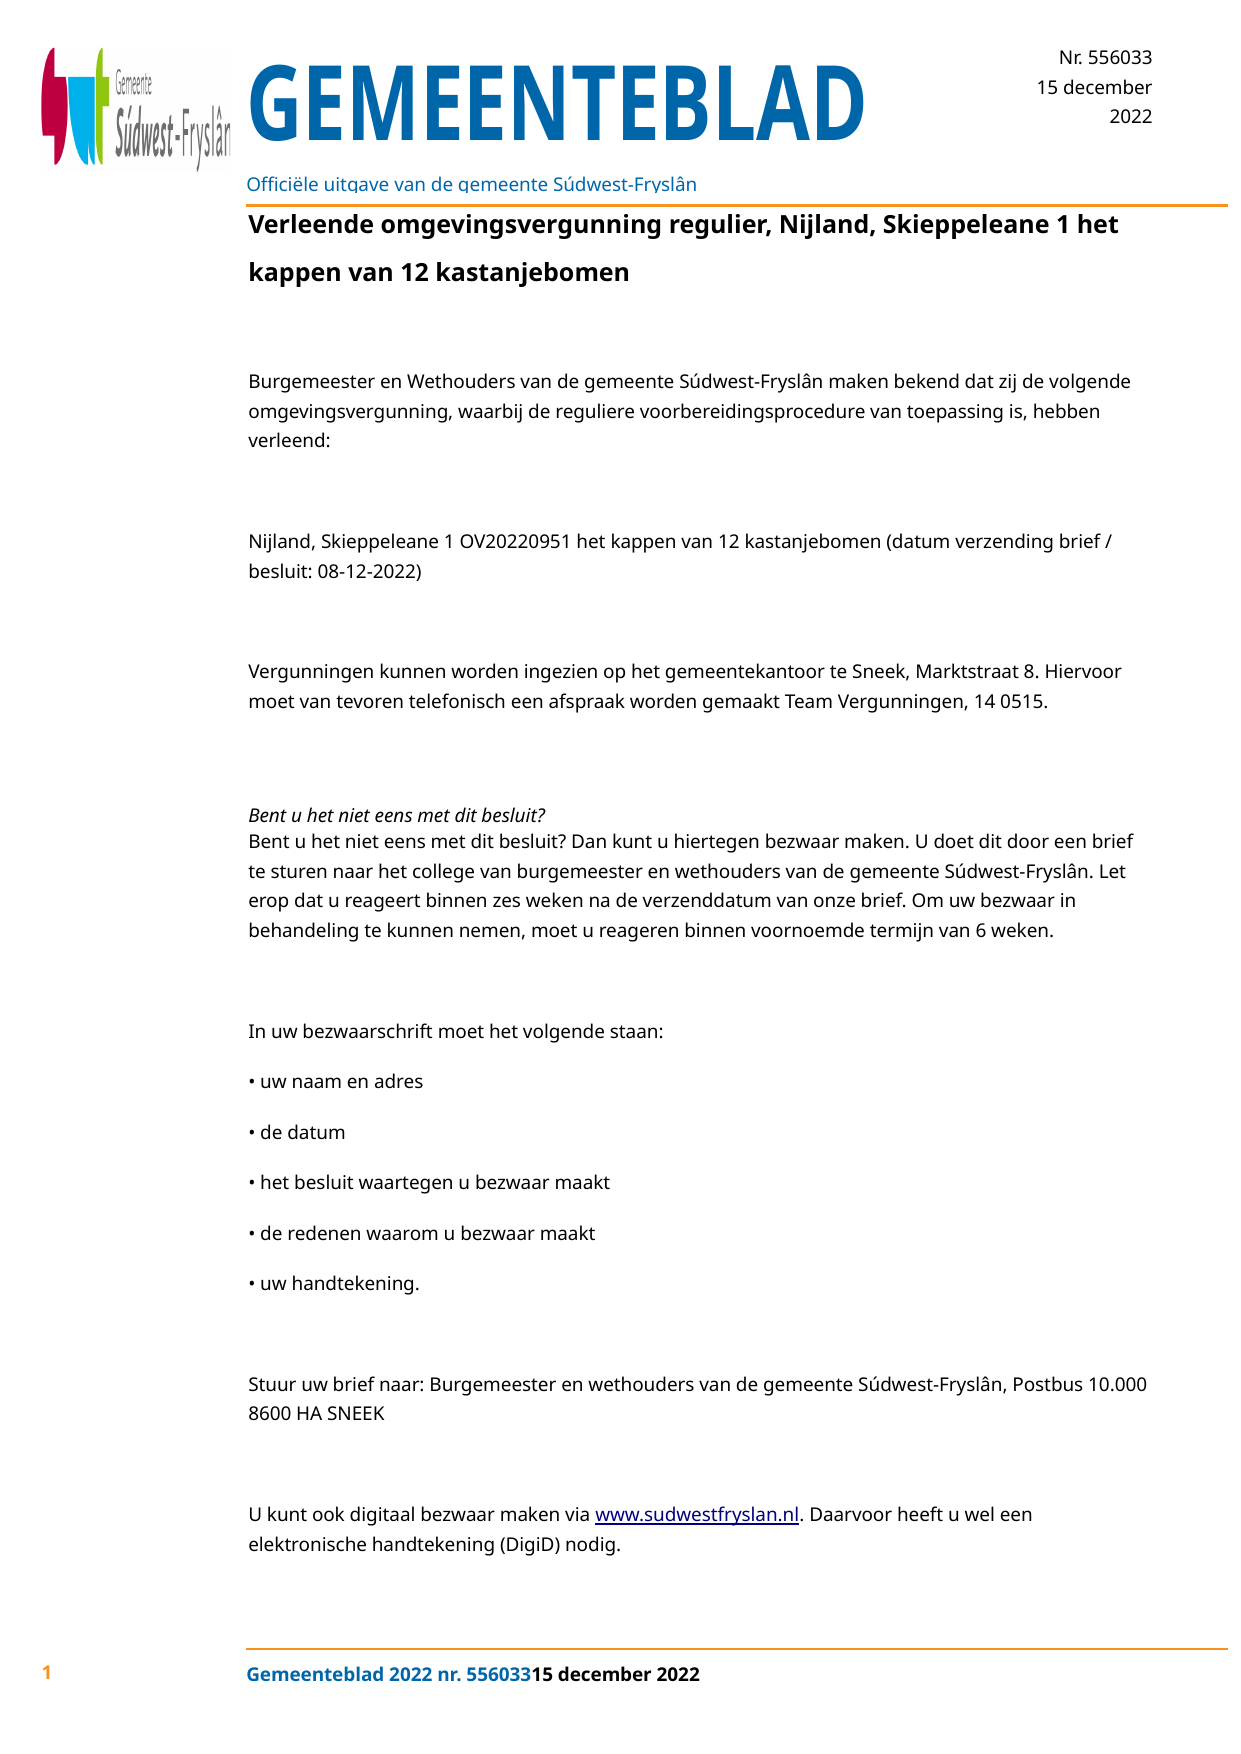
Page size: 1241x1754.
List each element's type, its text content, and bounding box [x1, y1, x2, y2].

text Vergunningen kunnen worden ingezien op het gemeentekantoor te Sneek, Marktstraat 8. Hiervoor moet van tevoren telefonisch een afspraak worden gemaakt Team Vergunningen, 14 0515. [248, 659, 1152, 714]
text Verleende omgevingsvergunning regulier, Nijland, Skieppeleane 1 het kappen van 12 kastanjebomen [248, 207, 1152, 288]
text Stuur uw brief naar: Burgemeester en wethouders van de gemeente Súdwest-Fryslân, Postbus 10.000 8600 HA SNEEK [248, 1371, 1152, 1426]
text Bent u het niet eens met dit besluit? [248, 803, 1152, 828]
text • uw handtekening. [248, 1270, 1152, 1296]
text • de redenen waarom u bezwaar maakt [248, 1220, 1152, 1245]
picture [41, 47, 231, 172]
text Burgemeester en Wethouders van de gemeente Súdwest-Fryslân maken bekend dat zij de volgende omgevingsvergunning, waarbij de reguliere voorbereidingsprocedure van toepassing is, hebben verleend: [248, 368, 1152, 453]
text Nijland, Skieppeleane 1 OV20220951 het kappen van 12 kastanjebomen (datum verzending brief / besluit: 08-12-2022) [248, 528, 1152, 584]
text • uw naam en adres [248, 1068, 1152, 1094]
text Bent u het niet eens met dit besluit? Dan kunt u hiertegen bezwaar maken. U doet dit door een brief te sturen naar het college van burgemeester en wethouders van de gemeente Súdwest-Fryslân. Let erop dat u reageert binnen zes weken na de verzenddatum van onze brief. Om uw bezwaar in behandeling te kunnen nemen, moet u reageren binnen voornoemde termijn van 6 weken. [248, 828, 1152, 943]
text U kunt ook digitaal bezwaar maken via www.sudwestfryslan.nl. Daarvoor heeft u wel een elektronische handtekening (DigiD) nodig. [248, 1501, 1152, 1557]
text • de datum [248, 1119, 1152, 1144]
text In uw bezwaarschrift moet het volgende staan: [248, 1018, 1152, 1044]
text • het besluit waartegen u bezwaar maakt [248, 1169, 1152, 1195]
